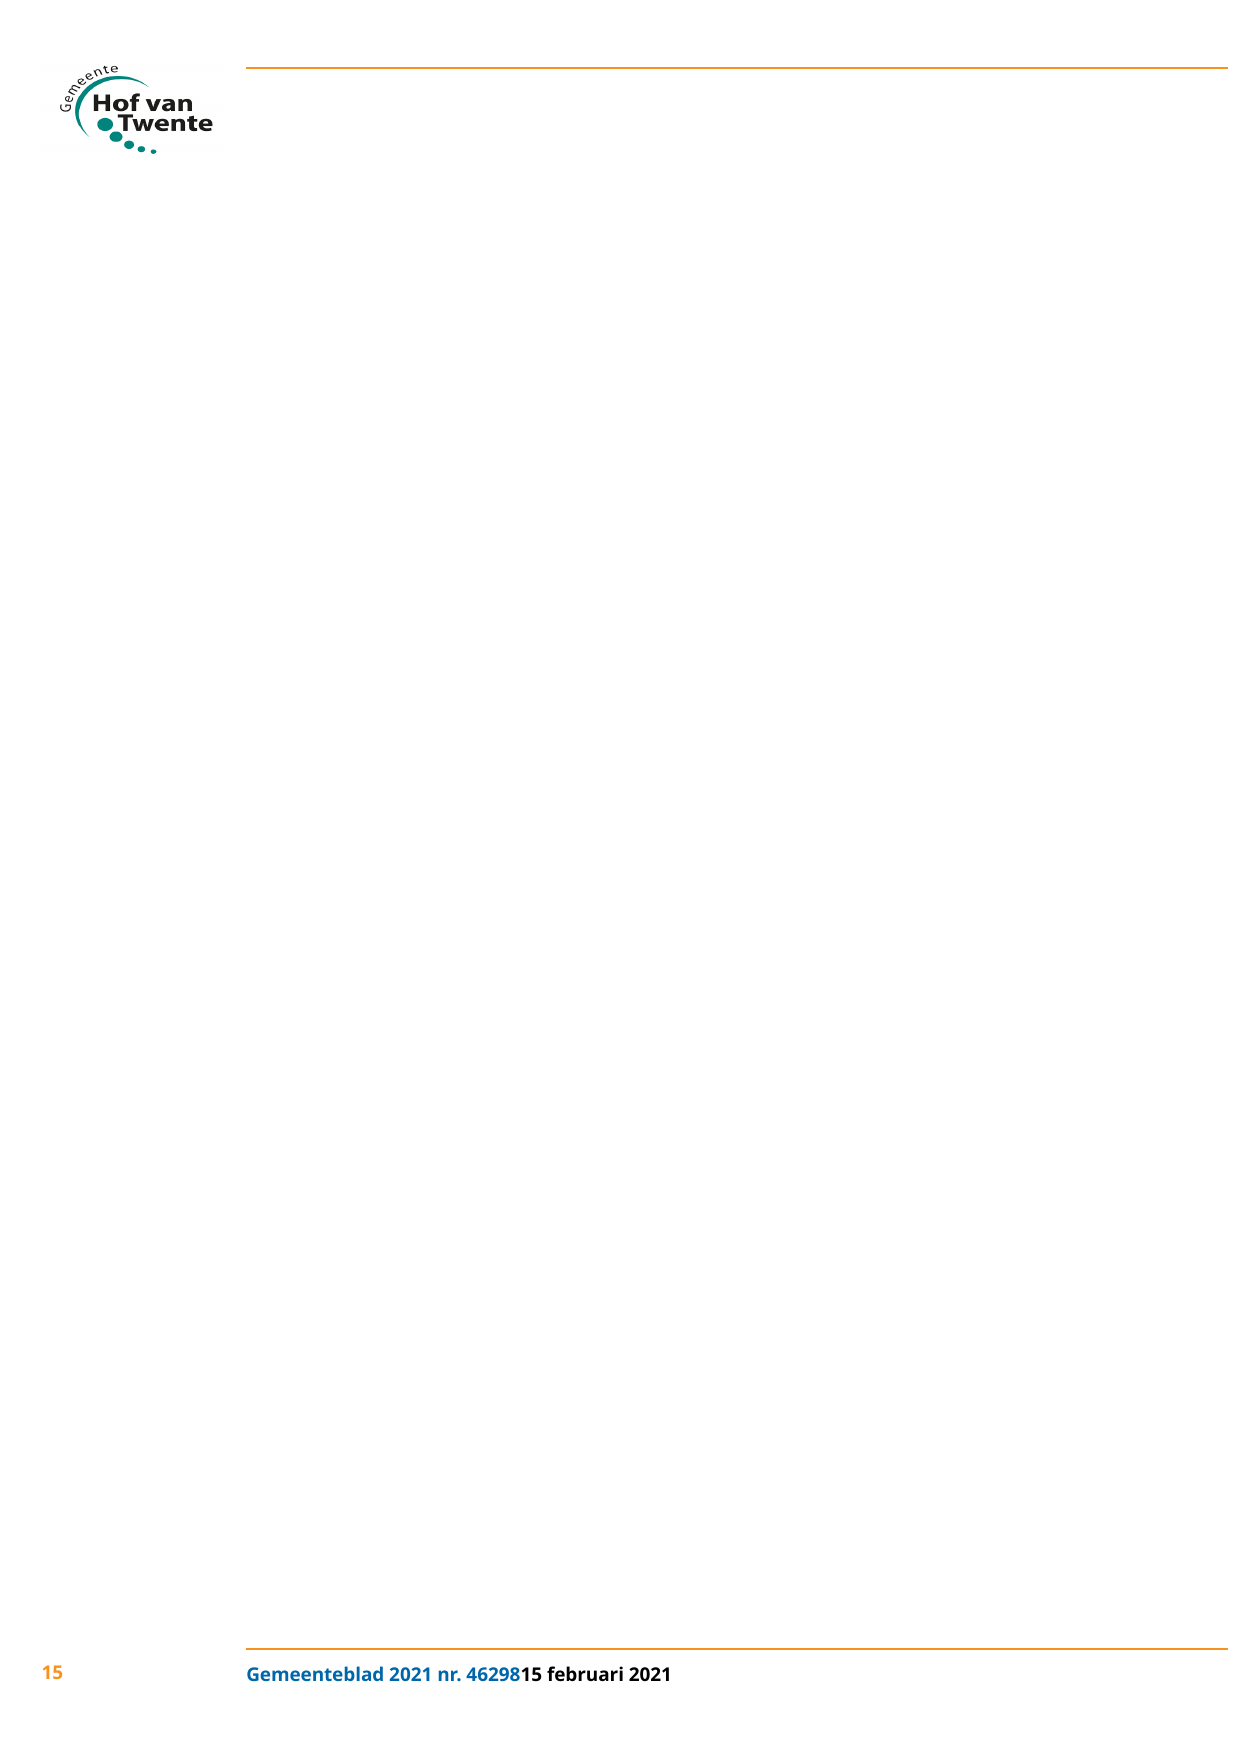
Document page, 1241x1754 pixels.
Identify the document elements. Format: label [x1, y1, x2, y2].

picture [41, 47, 231, 172]
